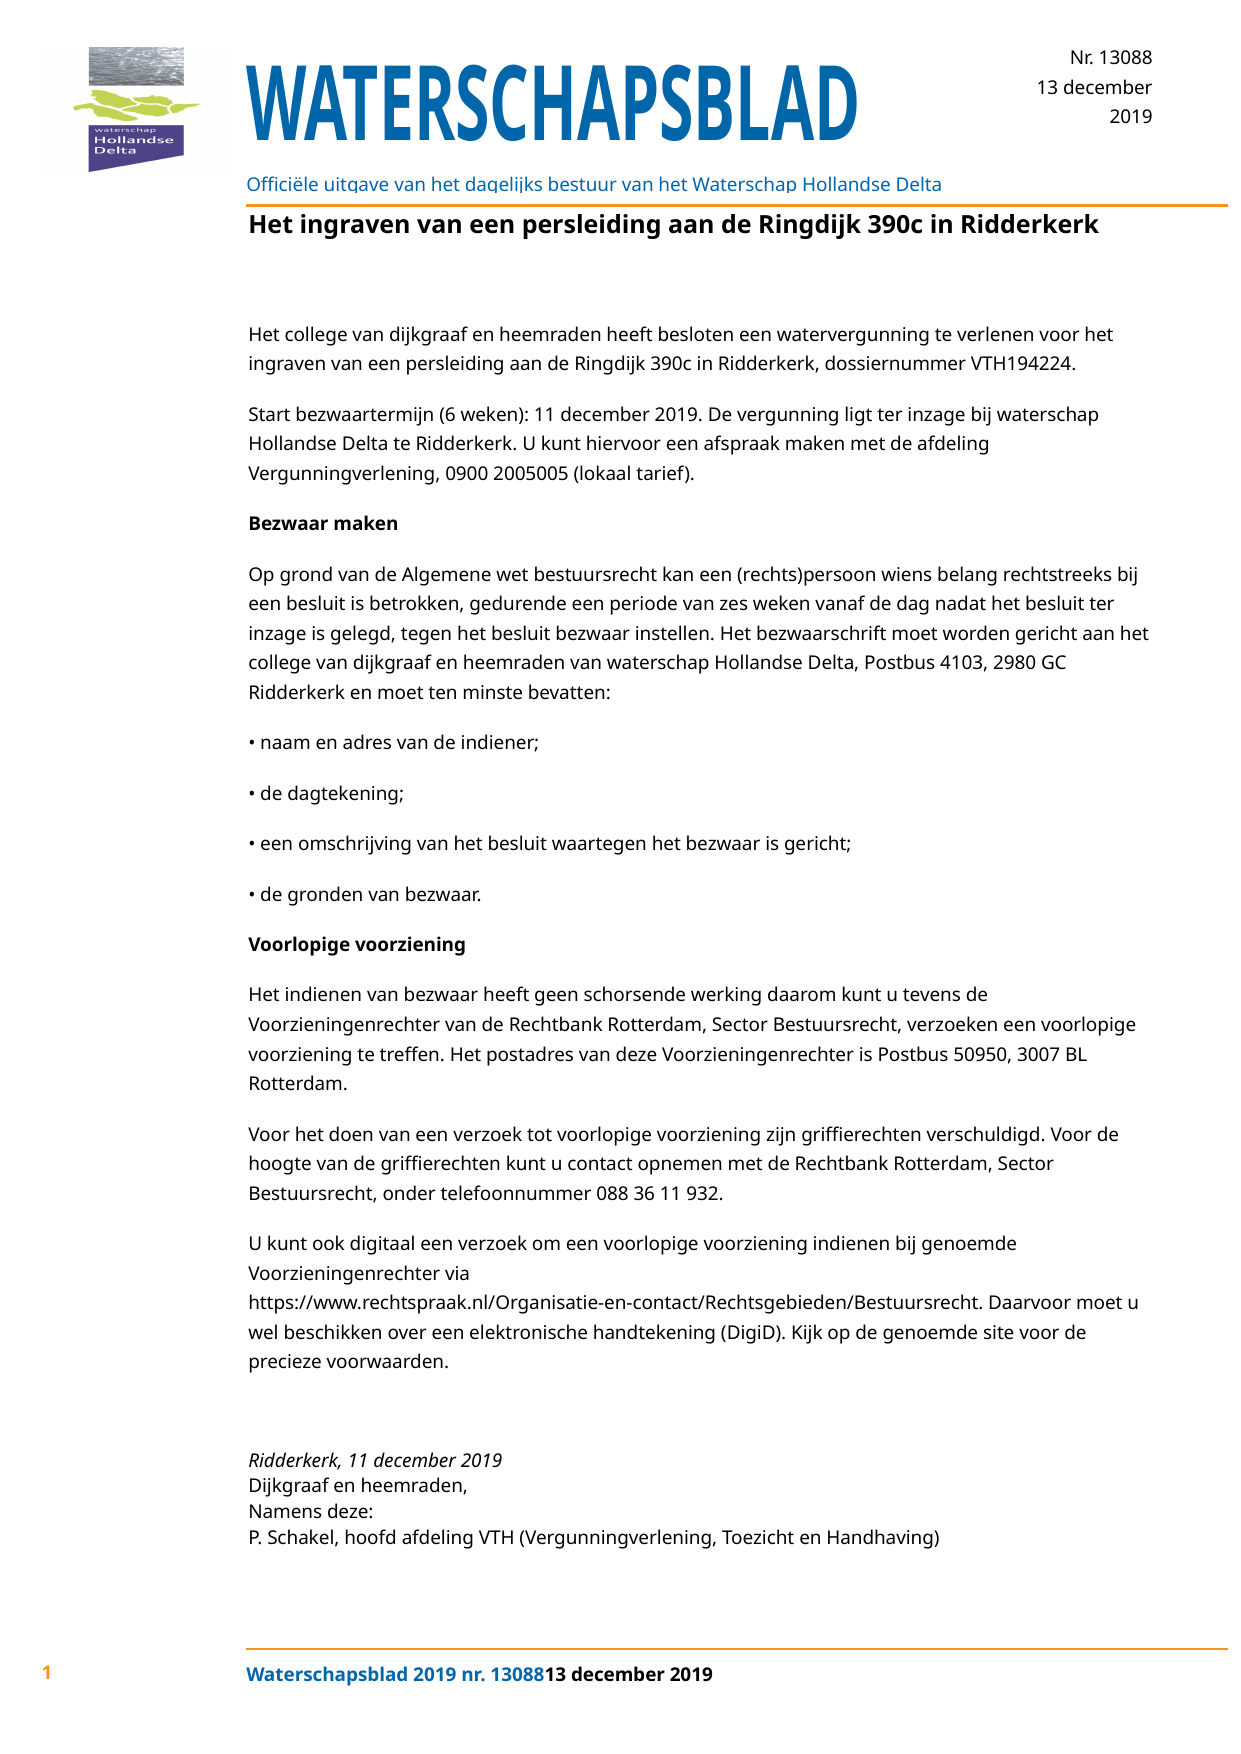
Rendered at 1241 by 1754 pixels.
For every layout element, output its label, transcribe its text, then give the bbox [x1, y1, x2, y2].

text • naam en adres van de indiener; [248, 729, 1152, 755]
text Voorlopige voorziening [248, 931, 1152, 957]
text Namens deze: [248, 1498, 1152, 1524]
text Ridderkerk, 11 december 2019 [248, 1447, 1152, 1473]
text P. Schakel, hoofd afdeling VTH (Vergunningverlening, Toezicht en Handhaving) [248, 1524, 1152, 1550]
text Op grond van de Algemene wet bestuursrecht kan een (rechts)persoon wiens belang rechtstreeks bij een besluit is betrokken, gedurende een periode van zes weken vanaf de dag nadat het besluit ter inzage is gelegd, tegen het besluit bezwaar instellen. Het bezwaarschrift moet worden gericht aan het college van dijkgraaf en heemraden van waterschap Hollandse Delta, Postbus 4103, 2980 GC Ridderkerk en moet ten minste bevatten: [248, 561, 1152, 705]
text Bezwaar maken [248, 510, 1152, 536]
text Start bezwaartermijn (6 weken): 11 december 2019. De vergunning ligt ter inzage bij waterschap Hollandse Delta te Ridderkerk. U kunt hiervoor een afspraak maken met de afdeling Vergunningverlening, 0900 2005005 (lokaal tarief). [248, 401, 1152, 486]
picture [41, 47, 231, 172]
text • de gronden van bezwaar. [248, 881, 1152, 906]
text Het ingraven van een persleiding aan de Ringdijk 390c in Ridderkerk [248, 207, 1152, 241]
text • een omschrijving van het besluit waartegen het bezwaar is gericht; [248, 830, 1152, 856]
text U kunt ook digitaal een verzoek om een voorlopige voorziening indienen bij genoemde Voorzieningenrechter via https://www.rechtspraak.nl/Organisatie-en-contact/Rechtsgebieden/Bestuursrecht. Daarvoor moet u wel beschikken over een elektronische handtekening (DigiD). Kijk op de genoemde site voor de precieze voorwaarden. [248, 1230, 1152, 1374]
text Voor het doen van een verzoek tot voorlopige voorziening zijn griffierechten verschuldigd. Voor de hoogte van de griffierechten kunt u contact opnemen met de Rechtbank Rotterdam, Sector Bestuursrecht, onder telefoonnummer 088 36 11 932. [248, 1121, 1152, 1206]
text • de dagtekening; [248, 780, 1152, 806]
text Het college van dijkgraaf en heemraden heeft besloten een watervergunning te verlenen voor het ingraven van een persleiding aan de Ringdijk 390c in Ridderkerk, dossiernummer VTH194224. [248, 321, 1152, 376]
text Dijkgraaf en heemraden, [248, 1473, 1152, 1498]
text Het indienen van bezwaar heeft geen schorsende werking daarom kunt u tevens de Voorzieningenrechter van de Rechtbank Rotterdam, Sector Bestuursrecht, verzoeken een voorlopige voorziening te treffen. Het postadres van deze Voorzieningenrechter is Postbus 50950, 3007 BL Rotterdam. [248, 982, 1152, 1096]
